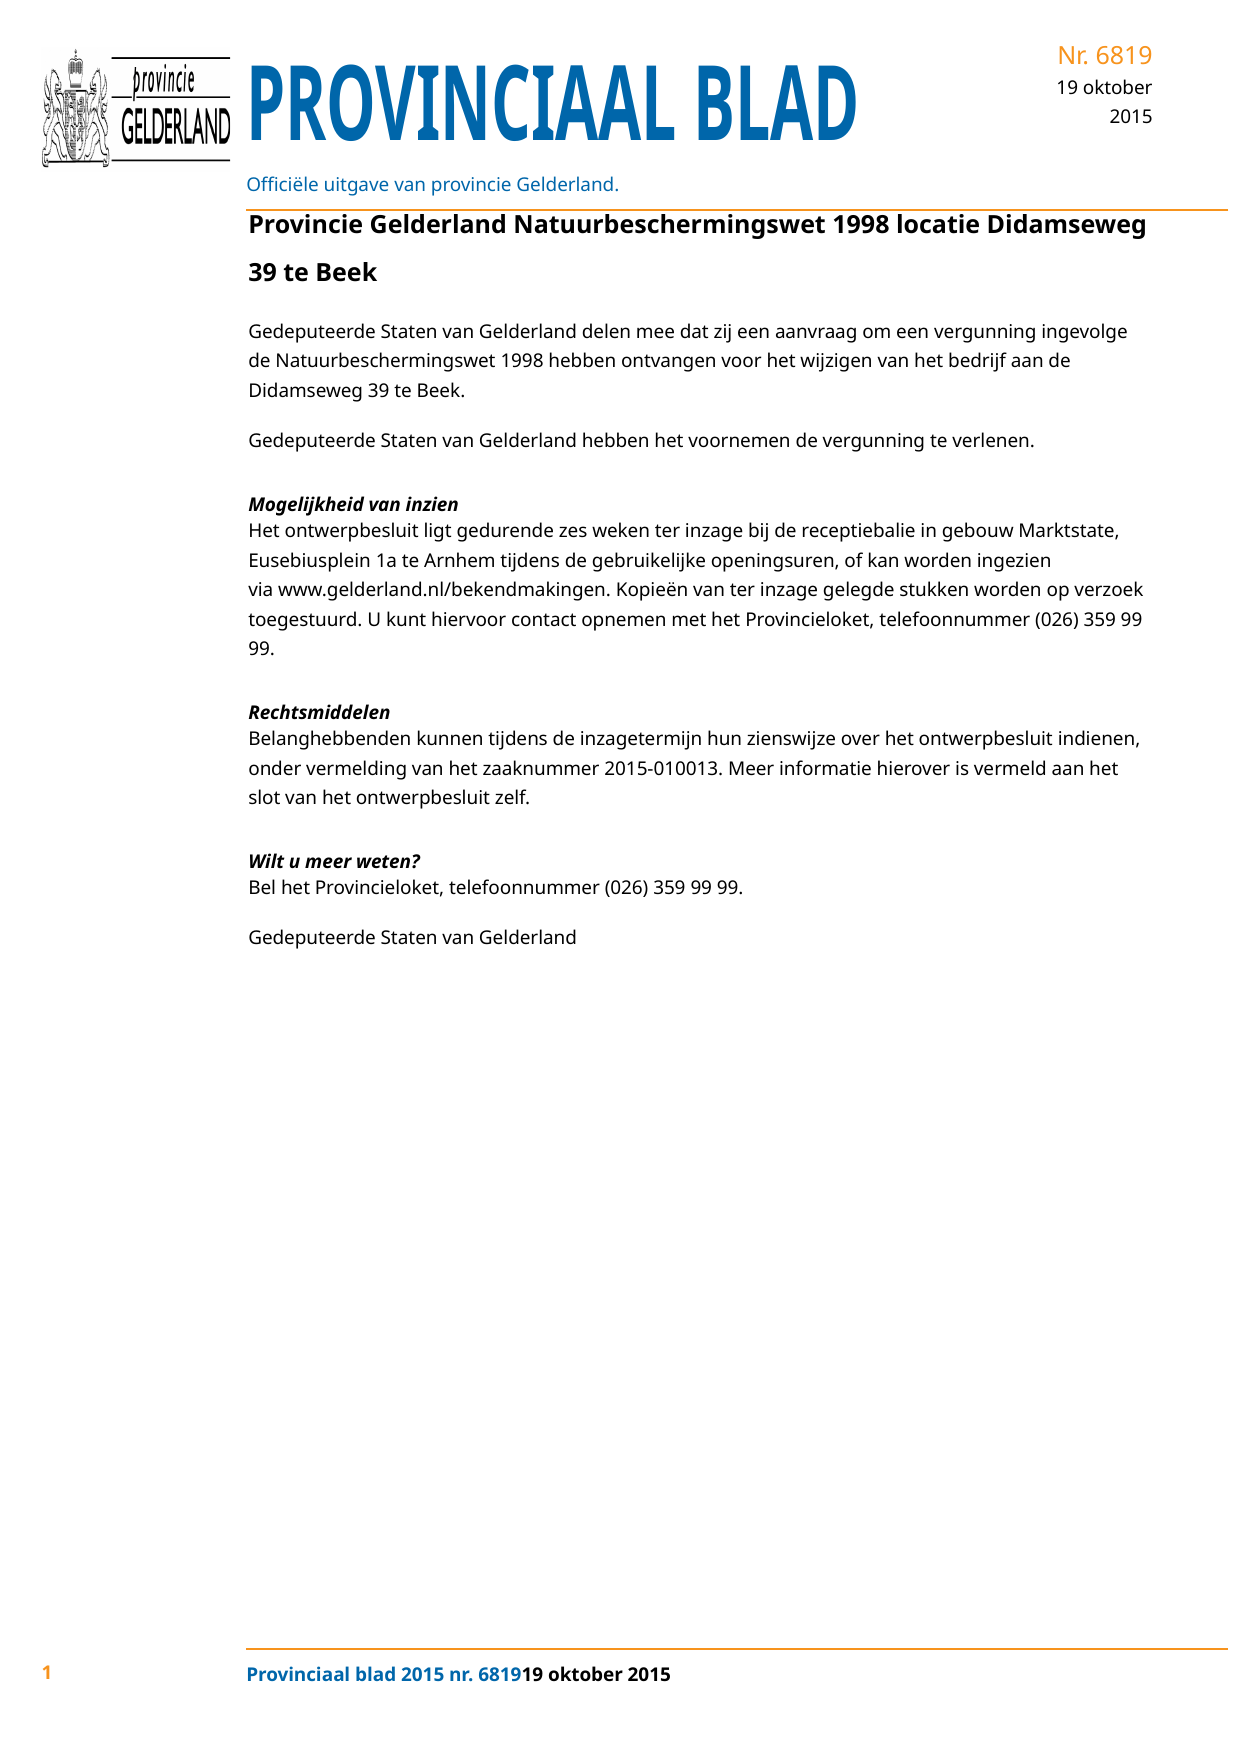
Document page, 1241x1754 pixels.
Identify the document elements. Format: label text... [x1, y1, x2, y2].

text Gedeputeerde Staten van Gelderland hebben het voornemen de vergunning te verlenen. [248, 427, 1152, 453]
text Gedeputeerde Staten van Gelderland [248, 924, 1152, 950]
text Belanghebbenden kunnen tijdens de inzagetermijn hun zienswijze over het ontwerpbesluit indienen, onder vermelding van het zaaknummer 2015-010013. Meer informatie hierover is vermeld aan het slot van het ontwerpbesluit zelf. [248, 725, 1152, 810]
text Provincie Gelderland Natuurbeschermingswet 1998 locatie Didamseweg 39 te Beek [248, 211, 1152, 288]
text Mogelijkheid van inzien [248, 491, 1152, 517]
text Gedeputeerde Staten van Gelderland delen mee dat zij een aanvraag om een vergunning ingevolge de Natuurbeschermingswet 1998 hebben ontvangen voor het wijzigen van het bedrijf aan de Didamseweg 39 te Beek. [248, 318, 1152, 403]
text Het ontwerpbesluit ligt gedurende zes weken ter inzage bij de receptiebalie in gebouw Marktstate, Eusebiusplein 1a te Arnhem tijdens de gebruikelijke openingsuren, of kan worden ingezien via www.gelderland.nl/bekendmakingen. Kopieën van ter inzage gelegde stukken worden op verzoek toegestuurd. U kunt hiervoor contact opnemen met het Provincieloket, telefoonnummer (026) 359 99 99. [248, 517, 1152, 661]
text Rechtsmiddelen [248, 699, 1152, 725]
text Wilt u meer weten? [248, 848, 1152, 874]
picture [41, 47, 231, 172]
text Bel het Provincieloket, telefoonnummer (026) 359 99 99. [248, 874, 1152, 900]
